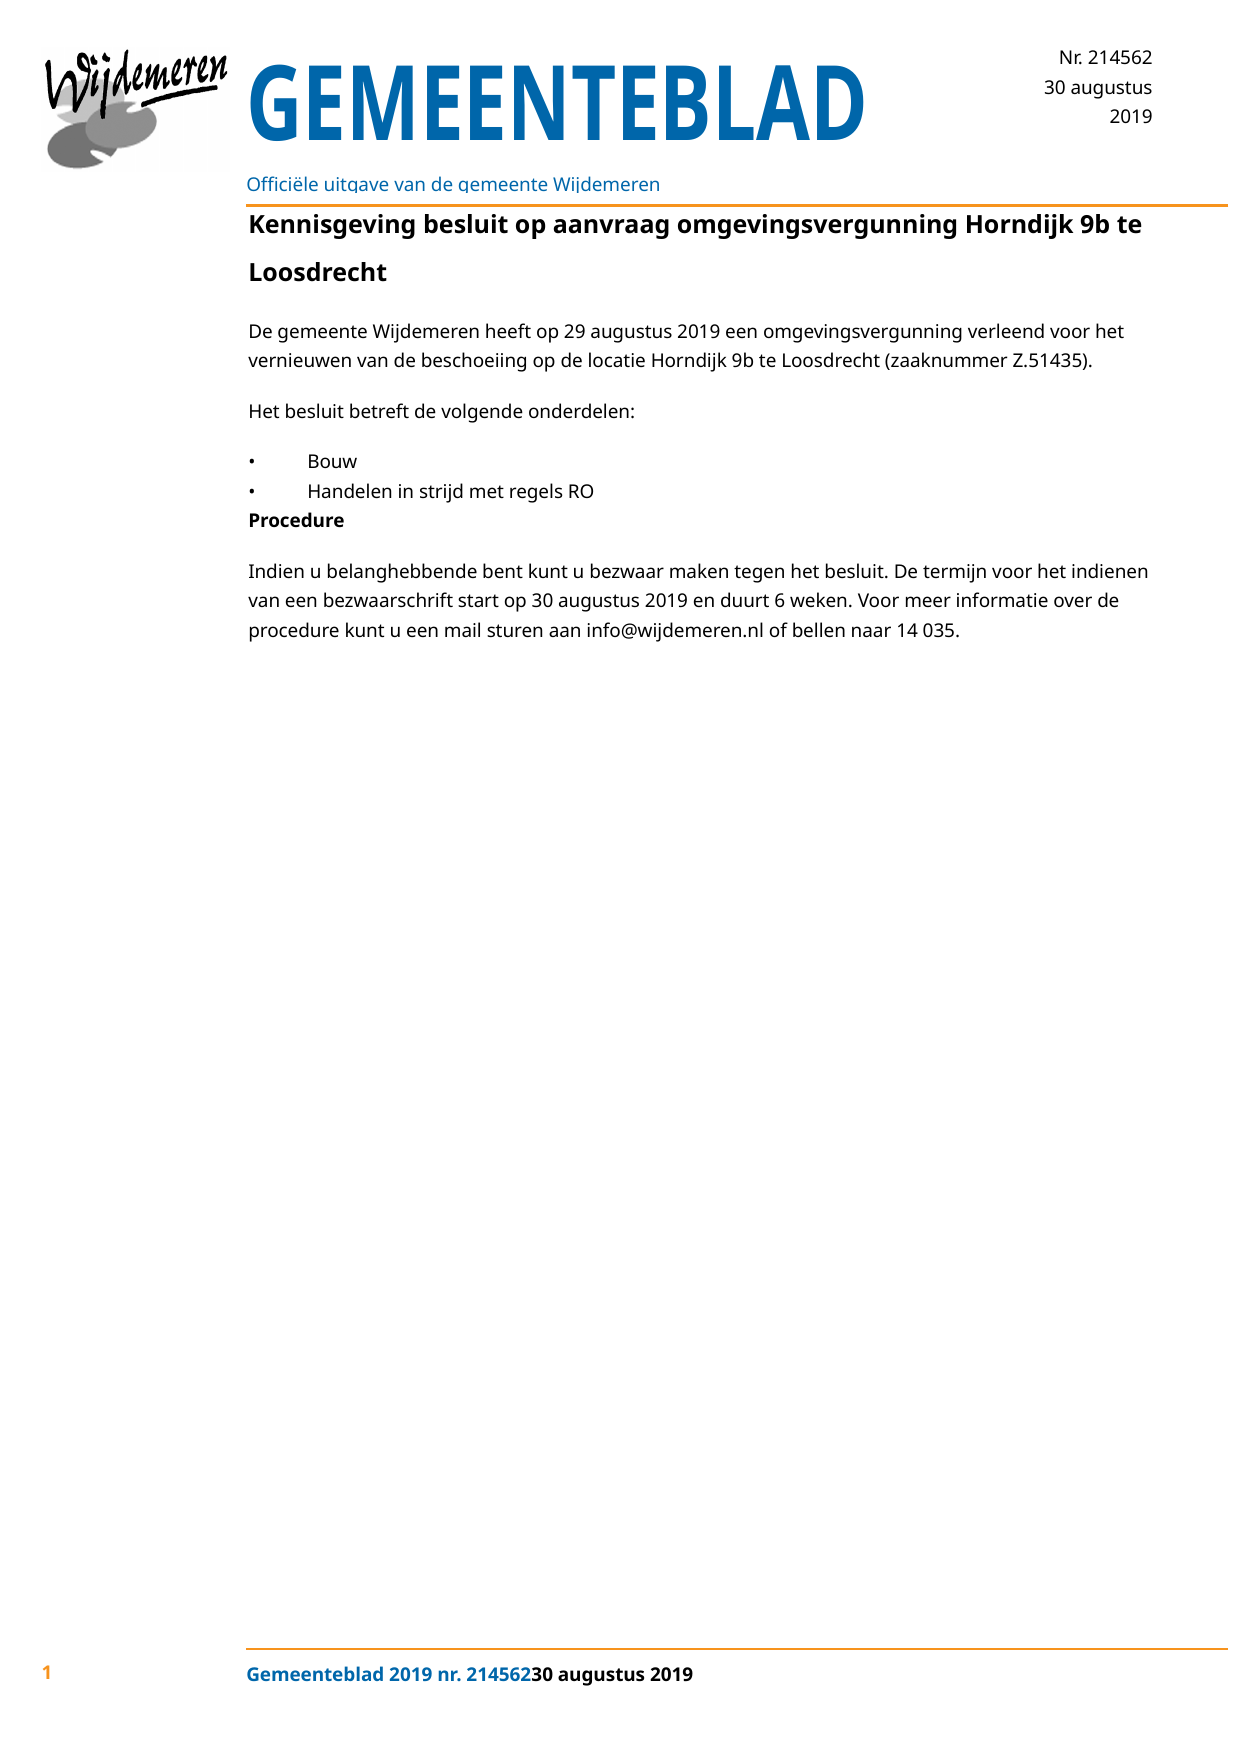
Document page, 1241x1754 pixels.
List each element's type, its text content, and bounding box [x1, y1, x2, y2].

text Het besluit betreft de volgende onderdelen: [248, 398, 1152, 424]
list Bouw [248, 448, 1152, 474]
text Kennisgeving besluit op aanvraag omgevingsvergunning Horndijk 9b te Loosdrecht [248, 207, 1152, 288]
text Indien u belanghebbende bent kunt u bezwaar maken tegen het besluit. De termijn voor het indienen van een bezwaarschrift start op 30 augustus 2019 en duurt 6 weken. Voor meer informatie over de procedure kunt u een mail sturen aan info@wijdemeren.nl of bellen naar 14 035. [248, 558, 1152, 643]
text De gemeente Wijdemeren heeft op 29 augustus 2019 een omgevingsvergunning verleend voor het vernieuwen van de beschoeiing op de locatie Horndijk 9b te Loosdrecht (zaaknummer Z.51435). [248, 318, 1152, 373]
text Procedure [248, 507, 1152, 533]
picture [41, 47, 231, 172]
list Handelen in strijd met regels RO [248, 478, 1152, 504]
